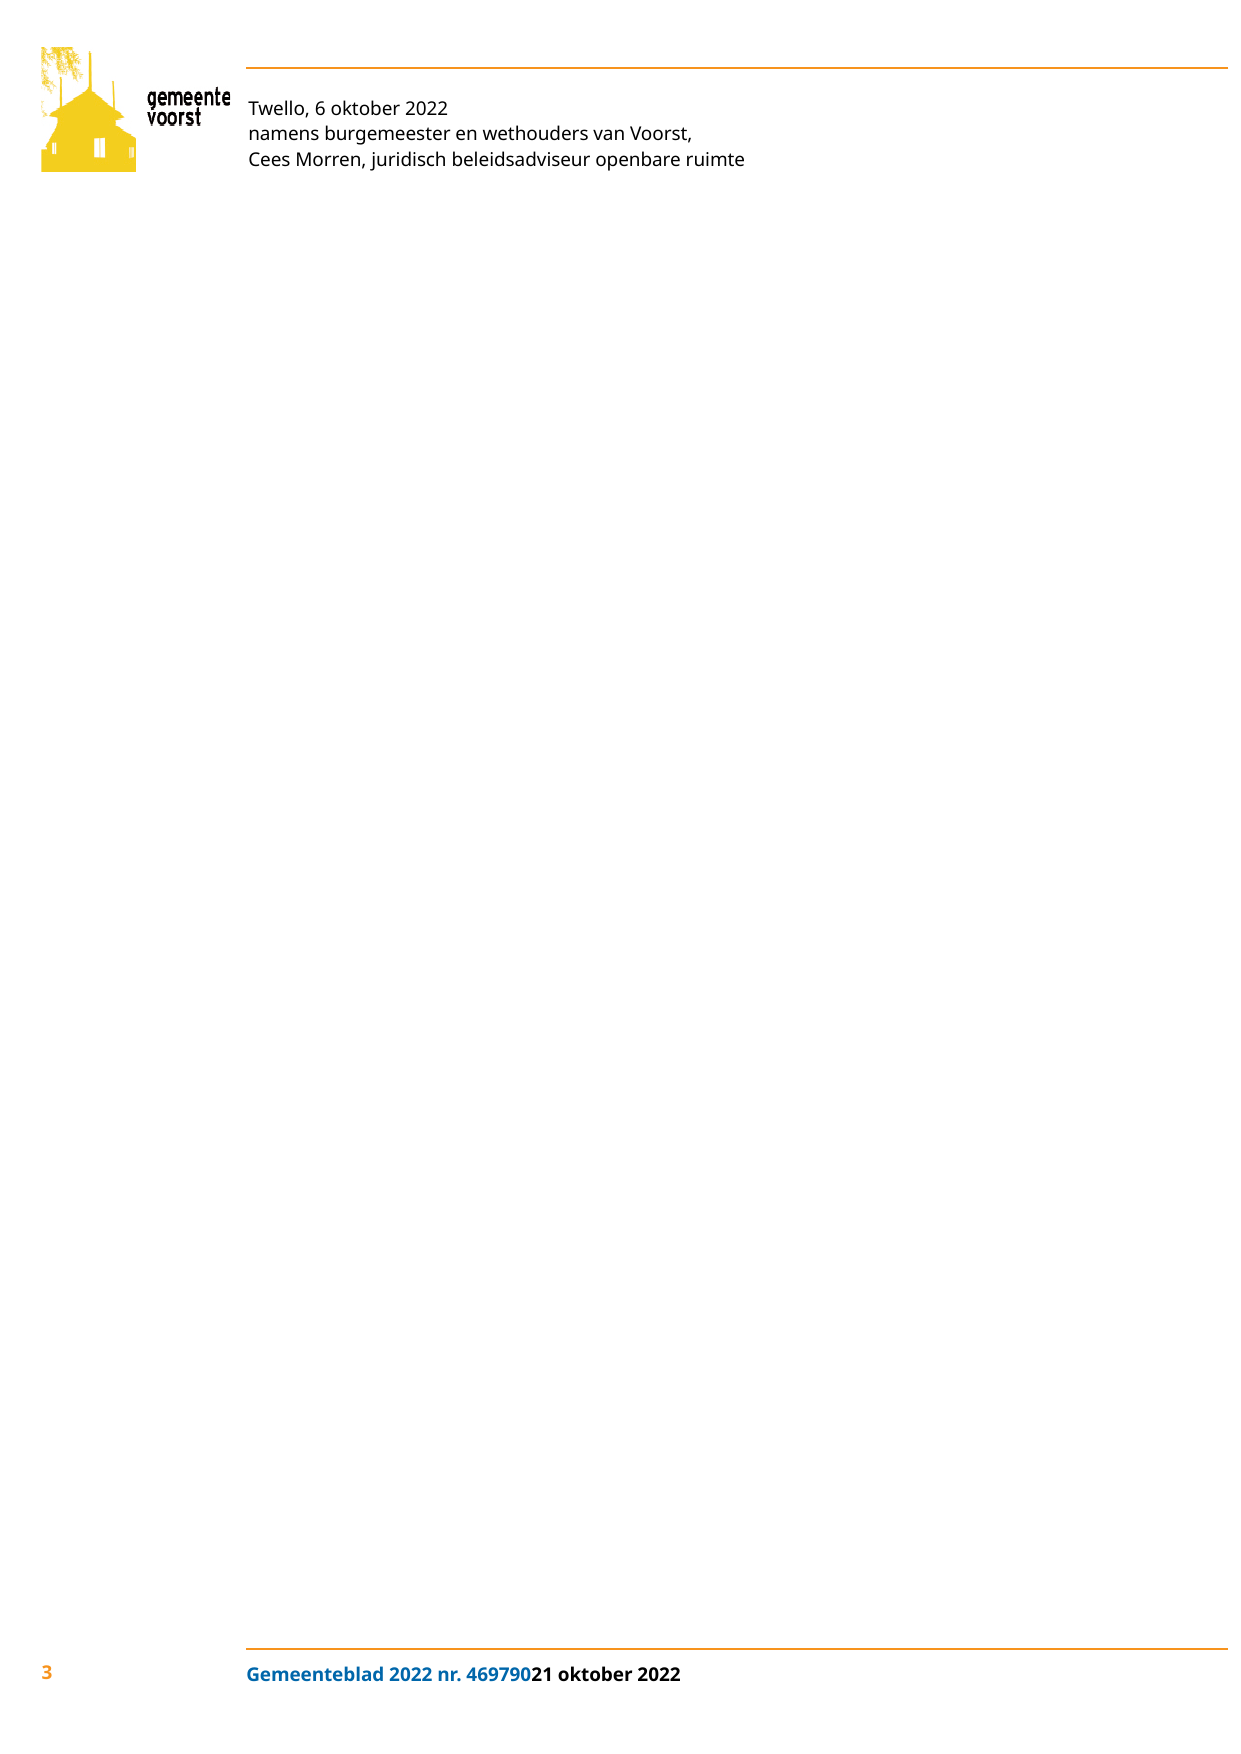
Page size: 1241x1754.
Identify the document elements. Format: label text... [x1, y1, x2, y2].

text namens burgemeester en wethouders van Voorst, [248, 121, 1152, 146]
picture [41, 47, 231, 172]
text Cees Morren, juridisch beleidsadviseur openbare ruimte [248, 146, 1152, 172]
text Twello, 6 oktober 2022 [248, 95, 1152, 121]
